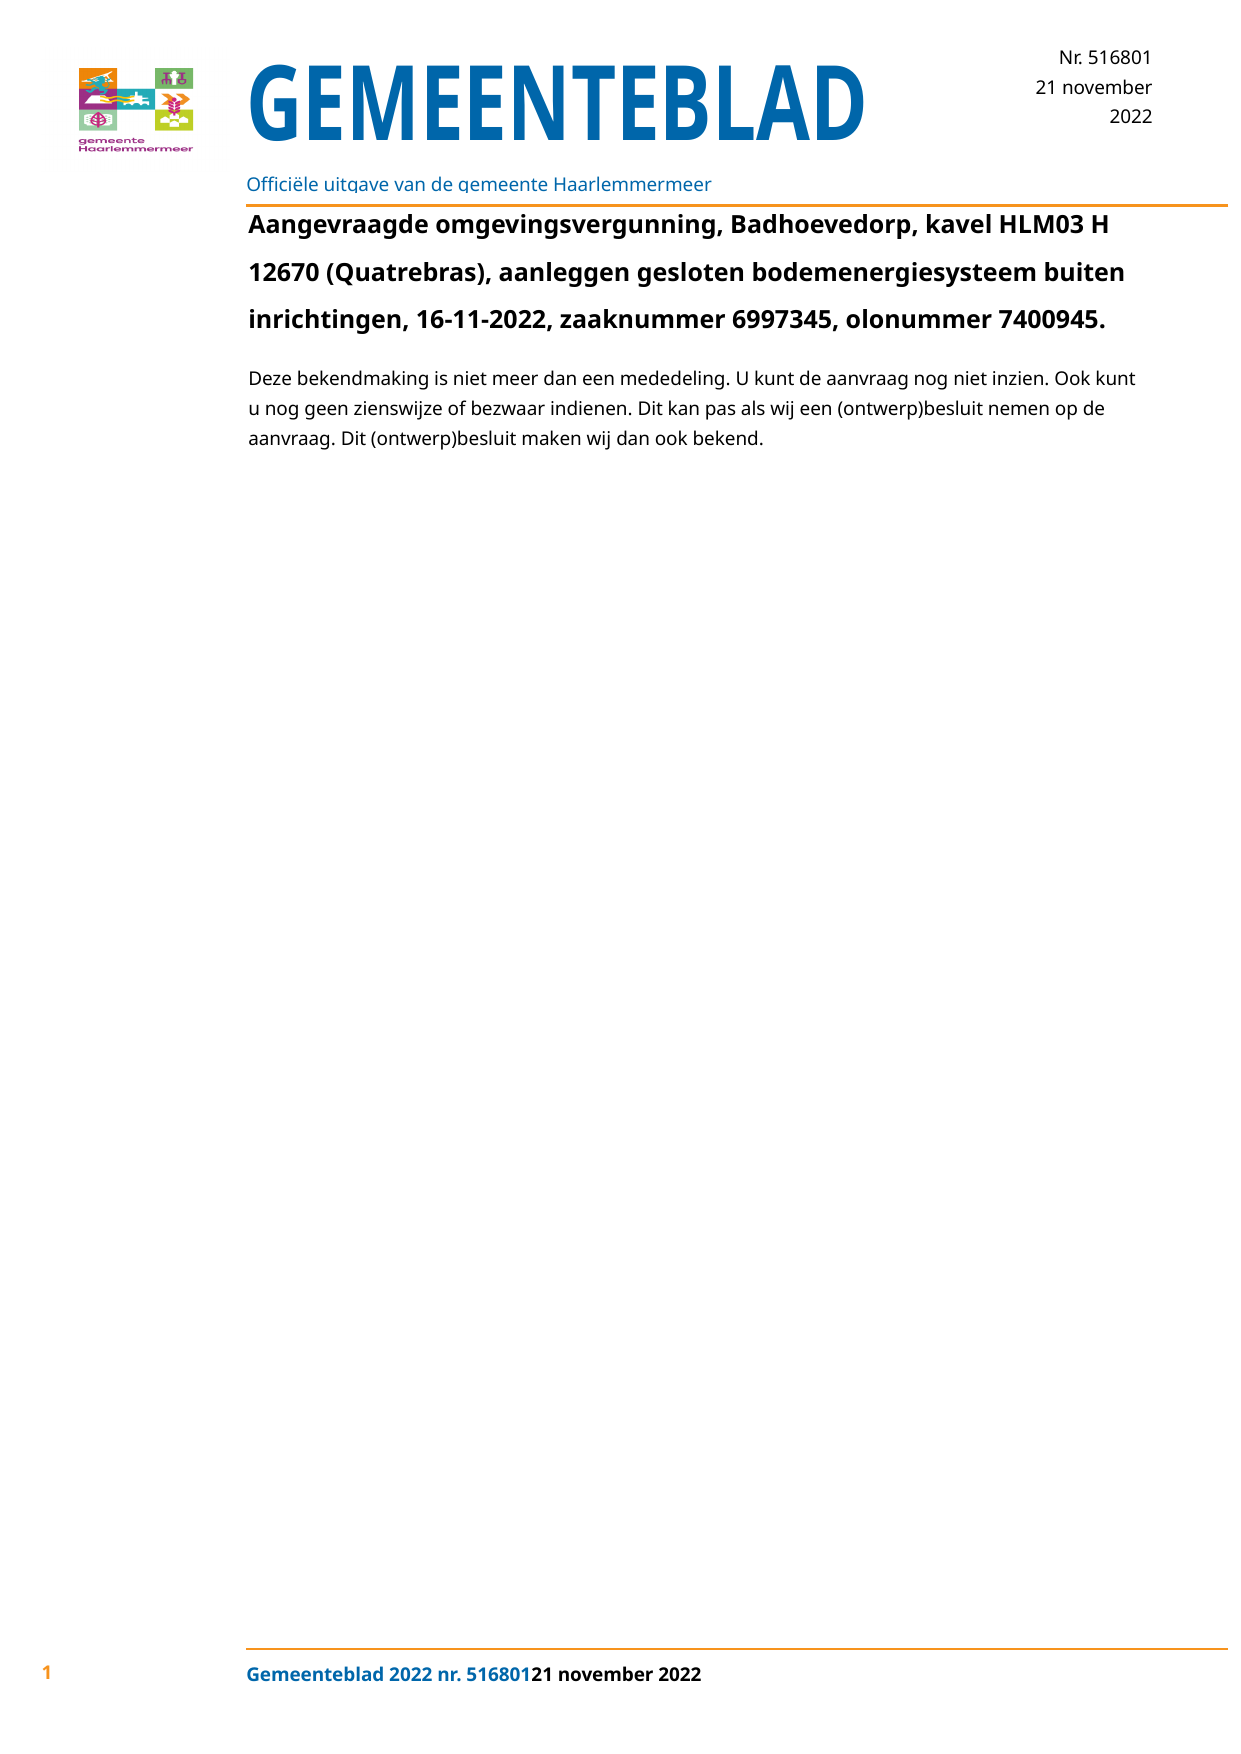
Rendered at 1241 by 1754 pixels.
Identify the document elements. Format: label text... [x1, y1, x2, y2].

picture [41, 47, 231, 172]
text Aangevraagde omgevingsvergunning, Badhoevedorp, kavel HLM03 H 12670 (Quatrebras), aanleggen gesloten bodemenergiesysteem buiten inrichtingen, 16-11-2022, zaaknummer 6997345, olonummer 7400945. [248, 207, 1152, 336]
text Deze bekendmaking is niet meer dan een mededeling. U kunt de aanvraag nog niet inzien. Ook kunt u nog geen zienswijze of bezwaar indienen. Dit kan pas als wij een (ontwerp)besluit nemen op de aanvraag. Dit (ontwerp)besluit maken wij dan ook bekend. [248, 366, 1152, 450]
